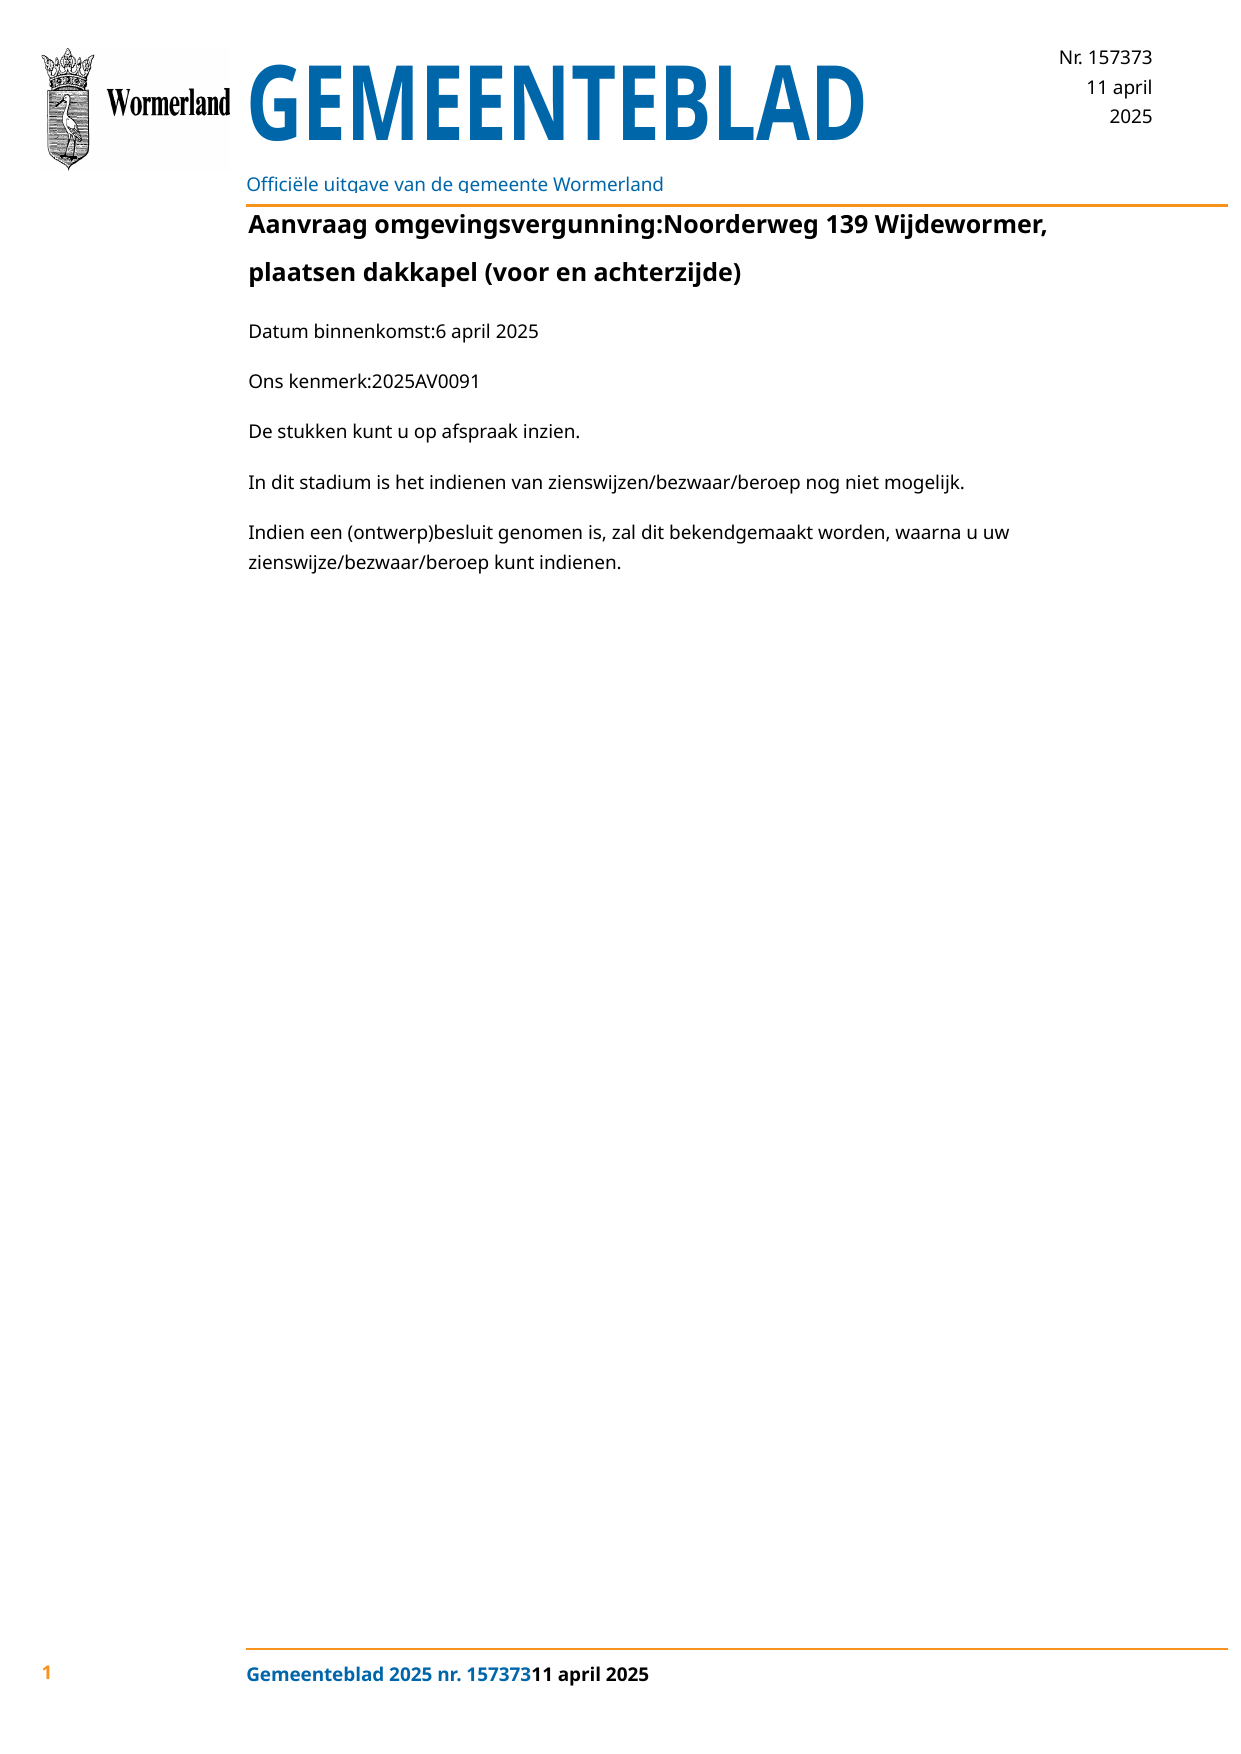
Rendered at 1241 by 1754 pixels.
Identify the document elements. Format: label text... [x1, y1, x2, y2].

text Datum binnenkomst:6 april 2025 [248, 318, 1152, 344]
text In dit stadium is het indienen van zienswijzen/bezwaar/beroep nog niet mogelijk. [248, 469, 1152, 495]
text Indien een (ontwerp)besluit genomen is, zal dit bekendgemaakt worden, waarna u uw zienswijze/bezwaar/beroep kunt indienen. [248, 519, 1152, 575]
picture [41, 47, 231, 172]
text Ons kenmerk:2025AV0091 [248, 368, 1152, 394]
text De stukken kunt u op afspraak inzien. [248, 419, 1152, 444]
text Aanvraag omgevingsvergunning:Noorderweg 139 Wijdewormer, plaatsen dakkapel (voor en achterzijde) [248, 207, 1152, 288]
